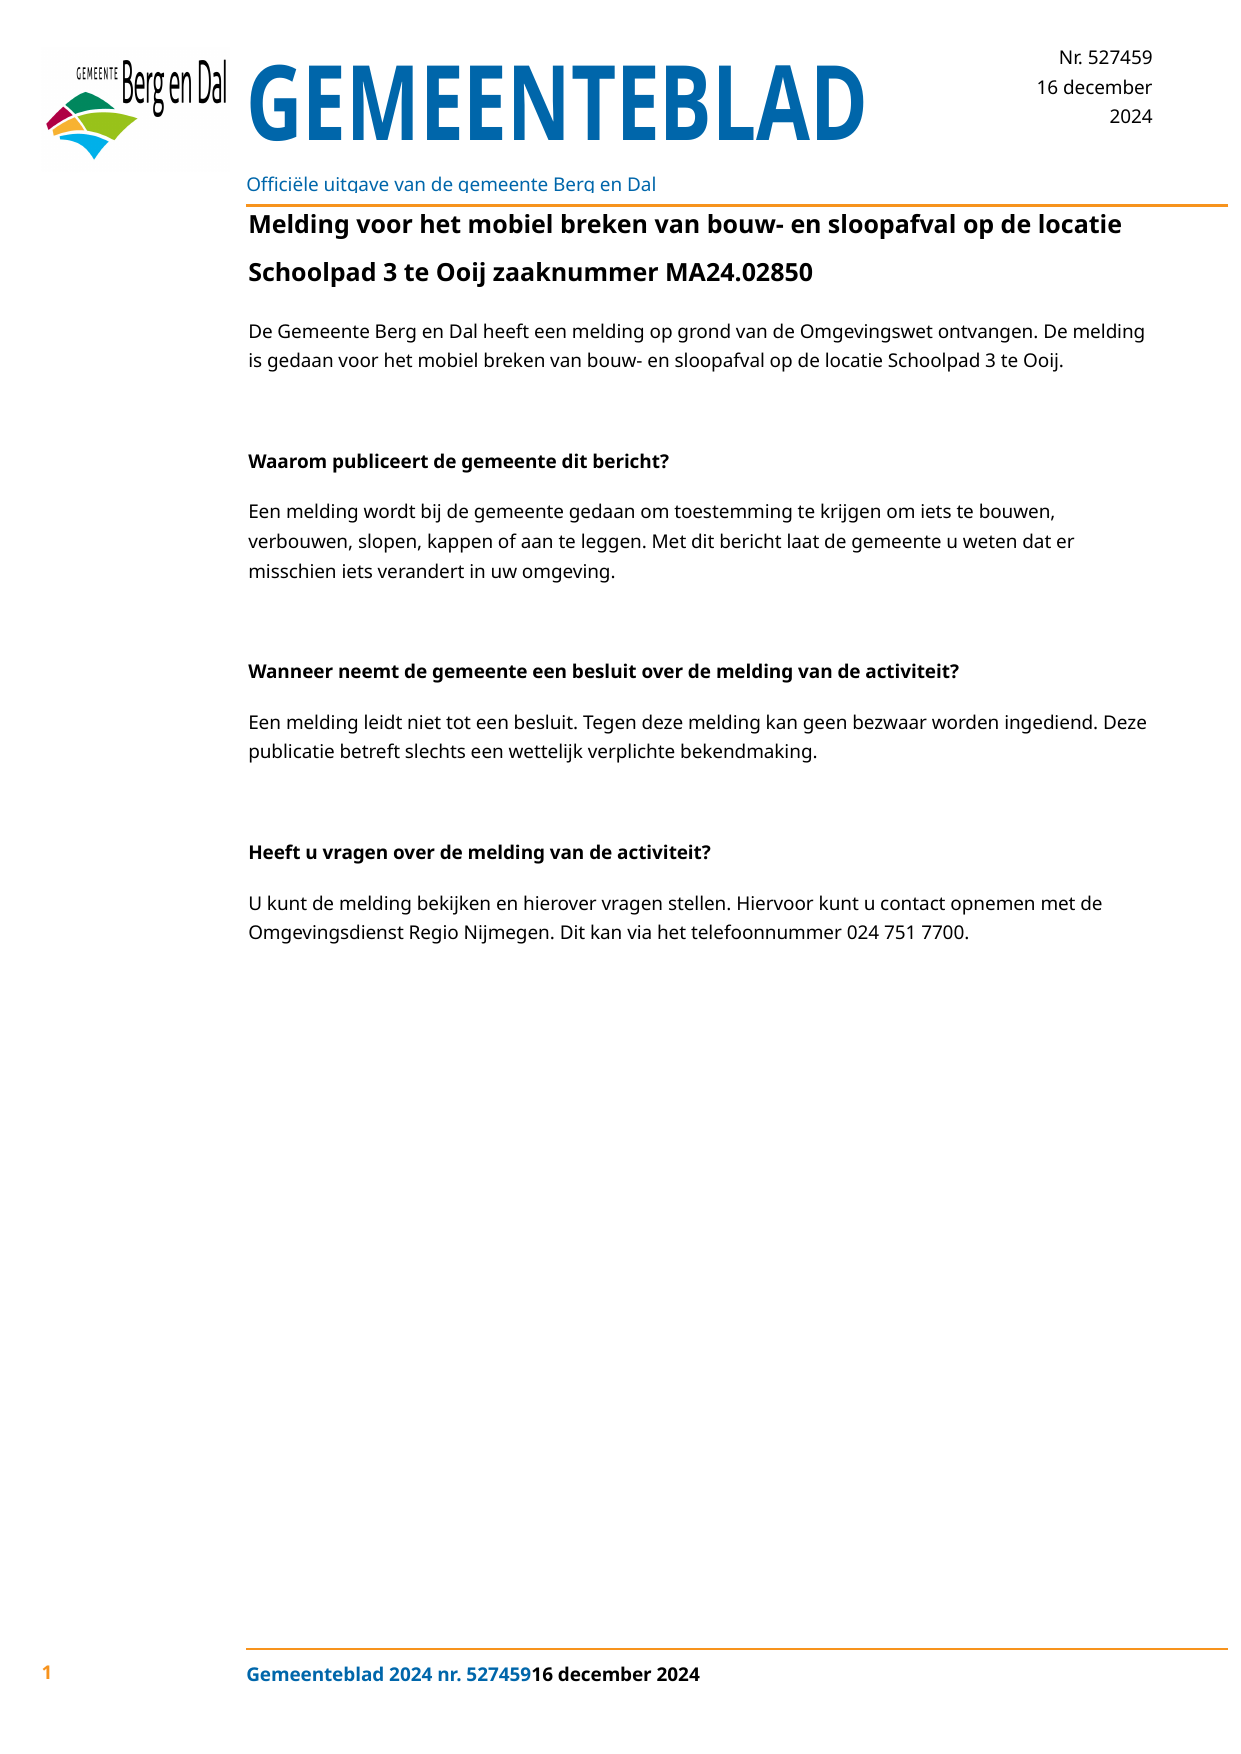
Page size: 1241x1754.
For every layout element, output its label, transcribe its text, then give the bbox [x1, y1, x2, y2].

picture [41, 47, 231, 172]
text Wanneer neemt de gemeente een besluit over de melding van de activiteit? [248, 659, 1152, 684]
text Heeft u vragen over de melding van de activiteit? [248, 839, 1152, 865]
text Waarom publiceert de gemeente dit bericht? [248, 448, 1152, 474]
text Melding voor het mobiel breken van bouw- en sloopafval op de locatie Schoolpad 3 te Ooij zaaknummer MA24.02850 [248, 207, 1152, 288]
text Een melding leidt niet tot een besluit. Tegen deze melding kan geen bezwaar worden ingediend. Deze publicatie betreft slechts een wettelijk verplichte bekendmaking. [248, 709, 1152, 764]
text U kunt de melding bekijken en hierover vragen stellen. Hiervoor kunt u contact opnemen met de Omgevingsdienst Regio Nijmegen. Dit kan via het telefoonnummer 024 751 7700. [248, 890, 1152, 945]
text Een melding wordt bij de gemeente gedaan om toestemming te krijgen om iets te bouwen, verbouwen, slopen, kappen of aan te leggen. Met dit bericht laat de gemeente u weten dat er misschien iets verandert in uw omgeving. [248, 499, 1152, 584]
text De Gemeente Berg en Dal heeft een melding op grond van de Omgevingswet ontvangen. De melding is gedaan voor het mobiel breken van bouw- en sloopafval op de locatie Schoolpad 3 te Ooij. [248, 318, 1152, 373]
